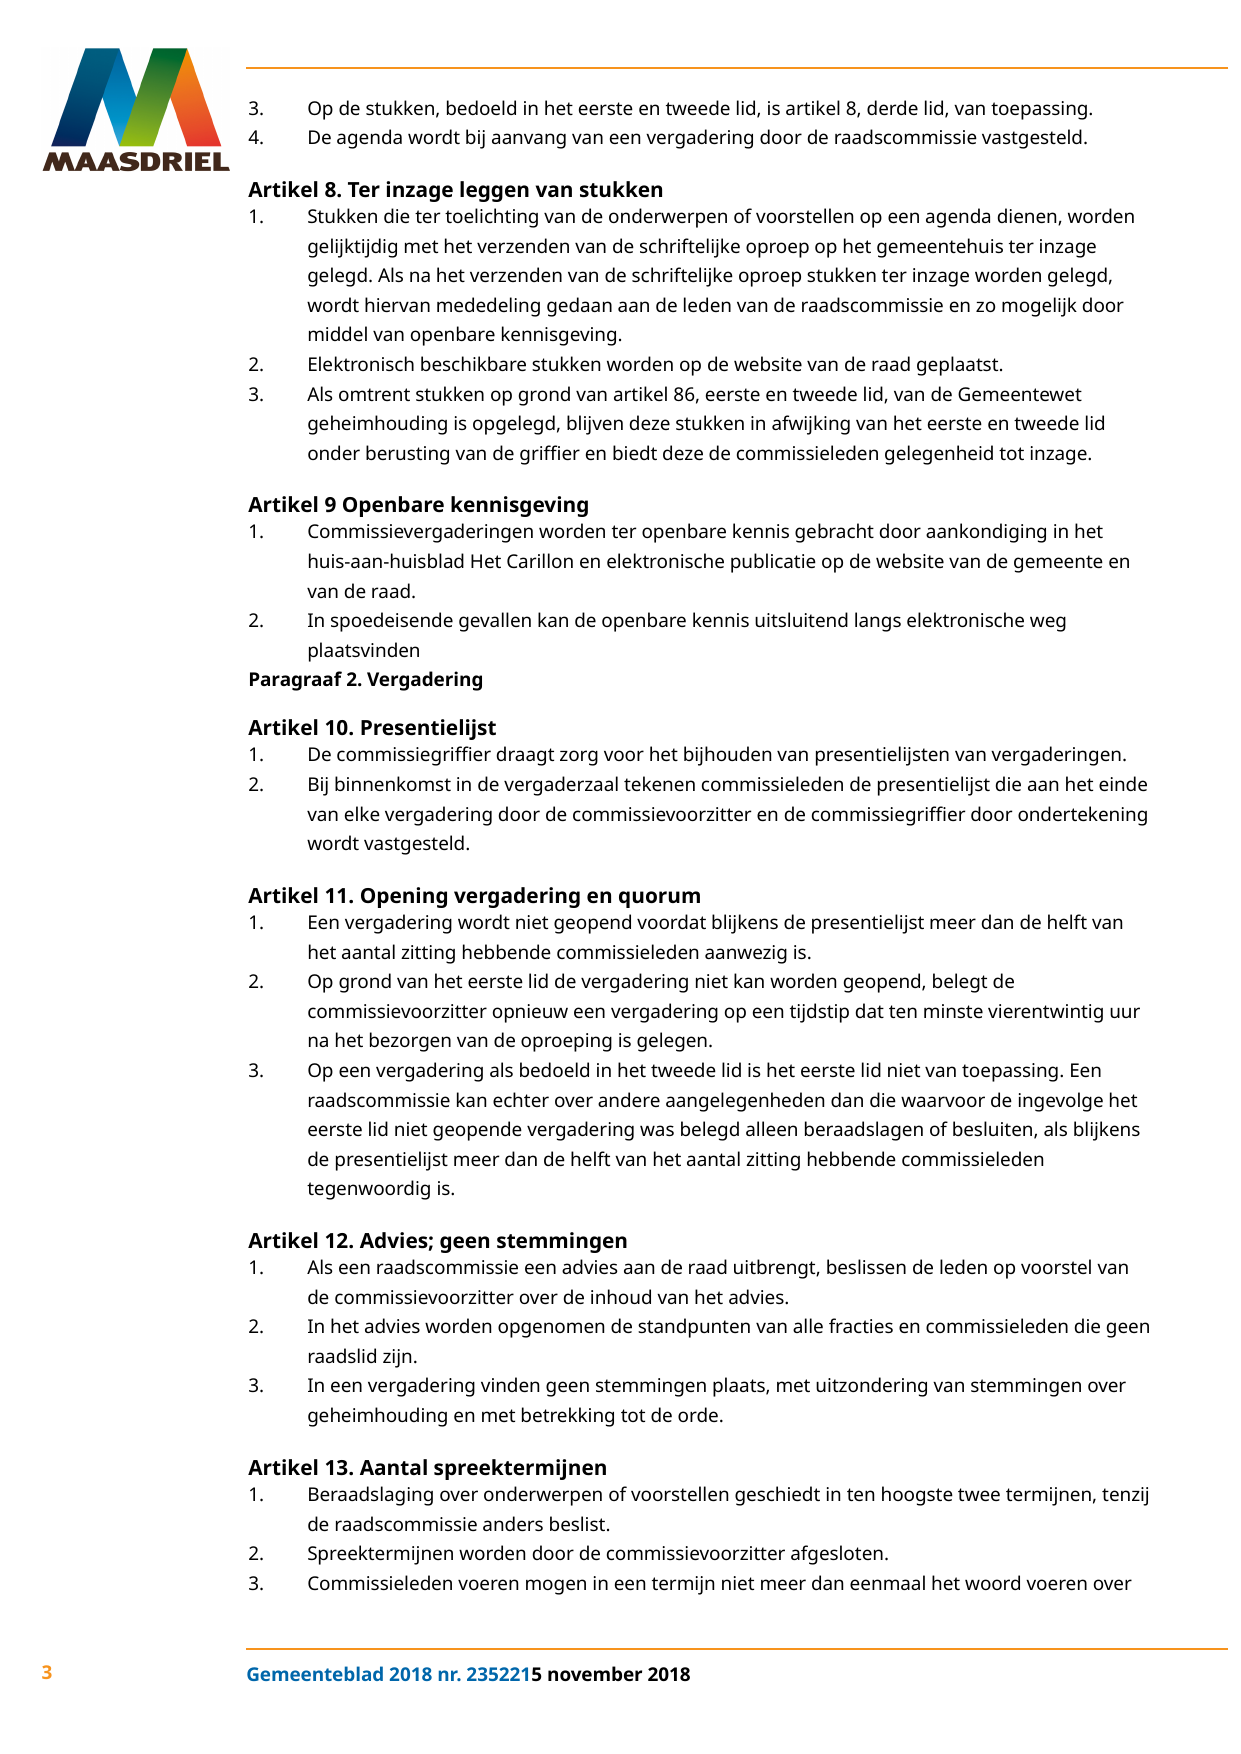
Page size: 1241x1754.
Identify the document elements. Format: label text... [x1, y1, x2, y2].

list In spoedeisende gevallen kan de openbare kennis uitsluitend langs elektronische weg plaatsvinden [248, 607, 1152, 663]
text Artikel 13. Aantal spreektermijnen [248, 1453, 1152, 1481]
list Een vergadering wordt niet geopend voordat blijkens de presentielijst meer dan de helft van het aantal zitting hebbende commissieleden aanwezig is. [248, 909, 1152, 964]
list In het advies worden opgenomen de standpunten van alle fracties en commissieleden die geen raadslid zijn. [248, 1313, 1152, 1369]
list Spreektermijnen worden door de commissievoorzitter afgesloten. [248, 1540, 1152, 1566]
text Artikel 9 Openbare kennisgeving [248, 490, 1152, 519]
list Commissievergaderingen worden ter openbare kennis gebracht door aankondiging in het huis-aan-huisblad Het Carillon en elektronische publicatie op de website van de gemeente en van de raad. [248, 519, 1152, 604]
text Paragraaf 2. Vergadering [248, 667, 1152, 692]
text Artikel 11. Opening vergadering en quorum [248, 881, 1152, 909]
list Als een raadscommissie een advies aan de raad uitbrengt, beslissen de leden op voorstel van de commissievoorzitter over de inhoud van het advies. [248, 1254, 1152, 1310]
list In een vergadering vinden geen stemmingen plaats, met uitzondering van stemmingen over geheimhouding en met betrekking tot de orde. [248, 1373, 1152, 1428]
list Stukken die ter toelichting van de onderwerpen of voorstellen op een agenda dienen, worden gelijktijdig met het verzenden van de schriftelijke oproep op het gemeentehuis ter inzage gelegd. Als na het verzenden van de schriftelijke oproep stukken ter inzage worden gelegd, wordt hiervan mededeling gedaan aan de leden van de raadscommissie en zo mogelijk door middel van openbare kennisgeving. [248, 203, 1152, 347]
list Als omtrent stukken op grond van artikel 86, eerste en tweede lid, van de Gemeentewet geheimhouding is opgelegd, blijven deze stukken in afwijking van het eerste en tweede lid onder berusting van de griffier en biedt deze de commissieleden gelegenheid tot inzage. [248, 381, 1152, 466]
text Artikel 10. Presentielijst [248, 713, 1152, 742]
list De agenda wordt bij aanvang van een vergadering door de raadscommissie vastgesteld. [248, 124, 1152, 150]
text Artikel 12. Advies; geen stemmingen [248, 1226, 1152, 1254]
text Artikel 8. Ter inzage leggen van stukken [248, 175, 1152, 203]
list De commissiegriffier draagt zorg voor het bijhouden van presentielijsten van vergaderingen. [248, 742, 1152, 767]
list Commissieleden voeren mogen in een termijn niet meer dan eenmaal het woord voeren over [248, 1570, 1152, 1596]
list Bij binnenkomst in de vergaderzaal tekenen commissieleden de presentielijst die aan het einde van elke vergadering door de commissievoorzitter en de commissiegriffier door ondertekening wordt vastgesteld. [248, 771, 1152, 856]
list Beraadslaging over onderwerpen of voorstellen geschiedt in ten hoogste twee termijnen, tenzij de raadscommissie anders beslist. [248, 1481, 1152, 1536]
list Elektronisch beschikbare stukken worden op de website van de raad geplaatst. [248, 351, 1152, 377]
picture [41, 47, 231, 172]
list Op grond van het eerste lid de vergadering niet kan worden geopend, belegt de commissievoorzitter opnieuw een vergadering op een tijdstip dat ten minste vierentwintig uur na het bezorgen van de oproeping is gelegen. [248, 968, 1152, 1053]
list Op een vergadering als bedoeld in het tweede lid is het eerste lid niet van toepassing. Een raadscommissie kan echter over andere aangelegenheden dan die waarvoor de ingevolge het eerste lid niet geopende vergadering was belegd alleen beraadslagen of besluiten, als blijkens de presentielijst meer dan de helft van het aantal zitting hebbende commissieleden tegenwoordig is. [248, 1057, 1152, 1201]
list Op de stukken, bedoeld in het eerste en tweede lid, is artikel 8, derde lid, van toepassing. [248, 95, 1152, 121]
